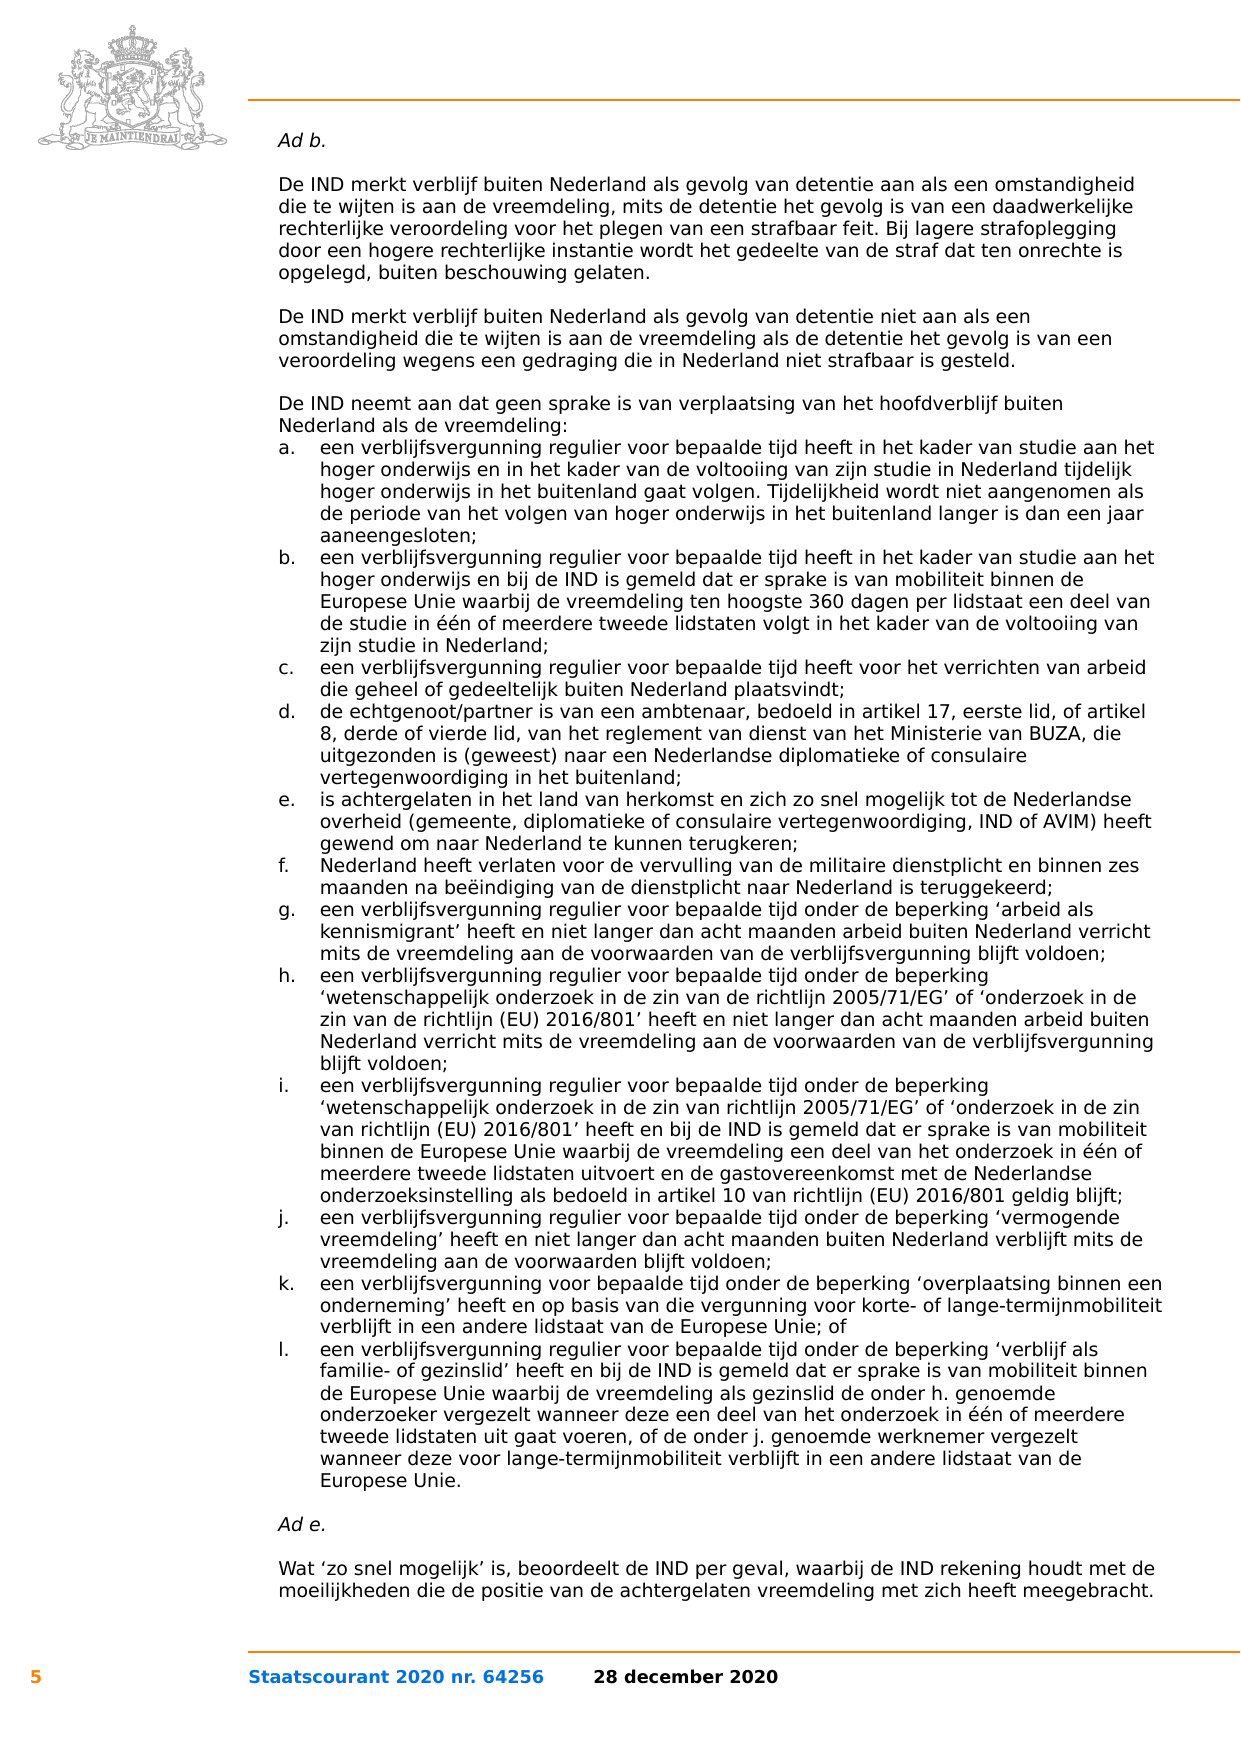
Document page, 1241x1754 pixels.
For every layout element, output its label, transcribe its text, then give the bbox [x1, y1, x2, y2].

text Wat ‘zo snel mogelijk’ is, beoordeelt de IND per geval, waarbij de IND rekening houdt met de moeilijkheden die de positie van de achtergelaten vreemdeling met zich heeft meegebracht. [278, 1558, 1163, 1602]
text De IND neemt aan dat geen sprake is van verplaatsing van het hoofdverblijf buiten Nederland als de vreemdeling: [278, 393, 1163, 437]
text k. een verblijfsvergunning voor bepaalde tijd onder de beperking ‘overplaatsing binnen een onderneming’ heeft en op basis van die vergunning voor korte- of lange-termijnmobiliteit verblijft in een andere lidstaat van de Europese Unie; of [278, 1272, 1163, 1338]
subtitle Ad b. [278, 130, 1163, 152]
text De IND merkt verblijf buiten Nederland als gevolg van detentie aan als een omstandigheid die te wijten is aan de vreemdeling, mits de detentie het gevolg is van een daadwerkelijke rechterlijke veroordeling voor het plegen van een strafbaar feit. Bij lagere strafoplegging door een hogere rechterlijke instantie wordt het gedeelte van de straf dat ten onrechte is opgelegd, buiten beschouwing gelaten. [278, 174, 1163, 284]
text d. de echtgenoot/partner is van een ambtenaar, bedoeld in artikel 17, eerste lid, of artikel 8, derde of vierde lid, van het reglement van dienst van het Ministerie van BUZA, die uitgezonden is (geweest) naar een Nederlandse diplomatieke of consulaire vertegenwoordiging in het buitenland; [278, 701, 1163, 789]
text De IND merkt verblijf buiten Nederland als gevolg van detentie niet aan als een omstandigheid die te wijten is aan de vreemdeling als de detentie het gevolg is van een veroordeling wegens een gedraging die in Nederland niet strafbaar is gesteld. [278, 306, 1163, 371]
text j. een verblijfsvergunning regulier voor bepaalde tijd onder de beperking ‘vermogende vreemdeling’ heeft en niet langer dan acht maanden buiten Nederland verblijft mits de vreemdeling aan de voorwaarden blijft voldoen; [278, 1207, 1163, 1272]
text l. een verblijfsvergunning regulier voor bepaalde tijd onder de beperking ‘verblijf als familie- of gezinslid’ heeft en bij de IND is gemeld dat er sprake is van mobiliteit binnen de Europese Unie waarbij de vreemdeling als gezinslid de onder h. genoemde onderzoeker vergezelt wanneer deze een deel van het onderzoek in één of meerdere tweede lidstaten uit gaat voeren, of de onder j. genoemde werknemer vergezelt wanneer deze voor lange-termijnmobiliteit verblijft in een andere lidstaat van de Europese Unie. [278, 1338, 1163, 1492]
subtitle Ad e. [278, 1514, 1163, 1536]
text a. een verblijfsvergunning regulier voor bepaalde tijd heeft in het kader van studie aan het hoger onderwijs en in het kader van de voltooiing van zijn studie in Nederland tijdelijk hoger onderwijs in het buitenland gaat volgen. Tijdelijkheid wordt niet aangenomen als de periode van het volgen van hoger onderwijs in het buitenland langer is dan een jaar aaneengesloten; [278, 437, 1163, 547]
text b. een verblijfsvergunning regulier voor bepaalde tijd heeft in het kader van studie aan het hoger onderwijs en bij de IND is gemeld dat er sprake is van mobiliteit binnen de Europese Unie waarbij de vreemdeling ten hoogste 360 dagen per lidstaat een deel van de studie in één of meerdere tweede lidstaten volgt in het kader van de voltooiing van zijn studie in Nederland; [278, 547, 1163, 657]
text i. een verblijfsvergunning regulier voor bepaalde tijd onder de beperking ‘wetenschappelijk onderzoek in de zin van richtlijn 2005/71/EG’ of ‘onderzoek in de zin van richtlijn (EU) 2016/801’ heeft en bij de IND is gemeld dat er sprake is van mobiliteit binnen de Europese Unie waarbij de vreemdeling een deel van het onderzoek in één of meerdere tweede lidstaten uitvoert en de gastovereenkomst met de Nederlandse onderzoeksinstelling als bedoeld in artikel 10 van richtlijn (EU) 2016/801 geldig blijft; [278, 1075, 1163, 1207]
text g. een verblijfsvergunning regulier voor bepaalde tijd onder de beperking ‘arbeid als kennismigrant’ heeft en niet langer dan acht maanden arbeid buiten Nederland verricht mits de vreemdeling aan de voorwaarden van de verblijfsvergunning blijft voldoen; [278, 899, 1163, 965]
text f. Nederland heeft verlaten voor de vervulling van de militaire dienstplicht en binnen zes maanden na beëindiging van de dienstplicht naar Nederland is teruggekeerd; [278, 855, 1163, 899]
text e. is achtergelaten in het land van herkomst en zich zo snel mogelijk tot de Nederlandse overheid (gemeente, diplomatieke of consulaire vertegenwoordiging, IND of AVIM) heeft gewend om naar Nederland te kunnen terugkeren; [278, 789, 1163, 855]
text c. een verblijfsvergunning regulier voor bepaalde tijd heeft voor het verrichten van arbeid die geheel of gedeeltelijk buiten Nederland plaatsvindt; [278, 657, 1163, 701]
picture [38, 25, 227, 150]
text h. een verblijfsvergunning regulier voor bepaalde tijd onder de beperking ‘wetenschappelijk onderzoek in de zin van de richtlijn 2005/71/EG’ of ‘onderzoek in de zin van de richtlijn (EU) 2016/801’ heeft en niet langer dan acht maanden arbeid buiten Nederland verricht mits de vreemdeling aan de voorwaarden van de verblijfsvergunning blijft voldoen; [278, 965, 1163, 1075]
